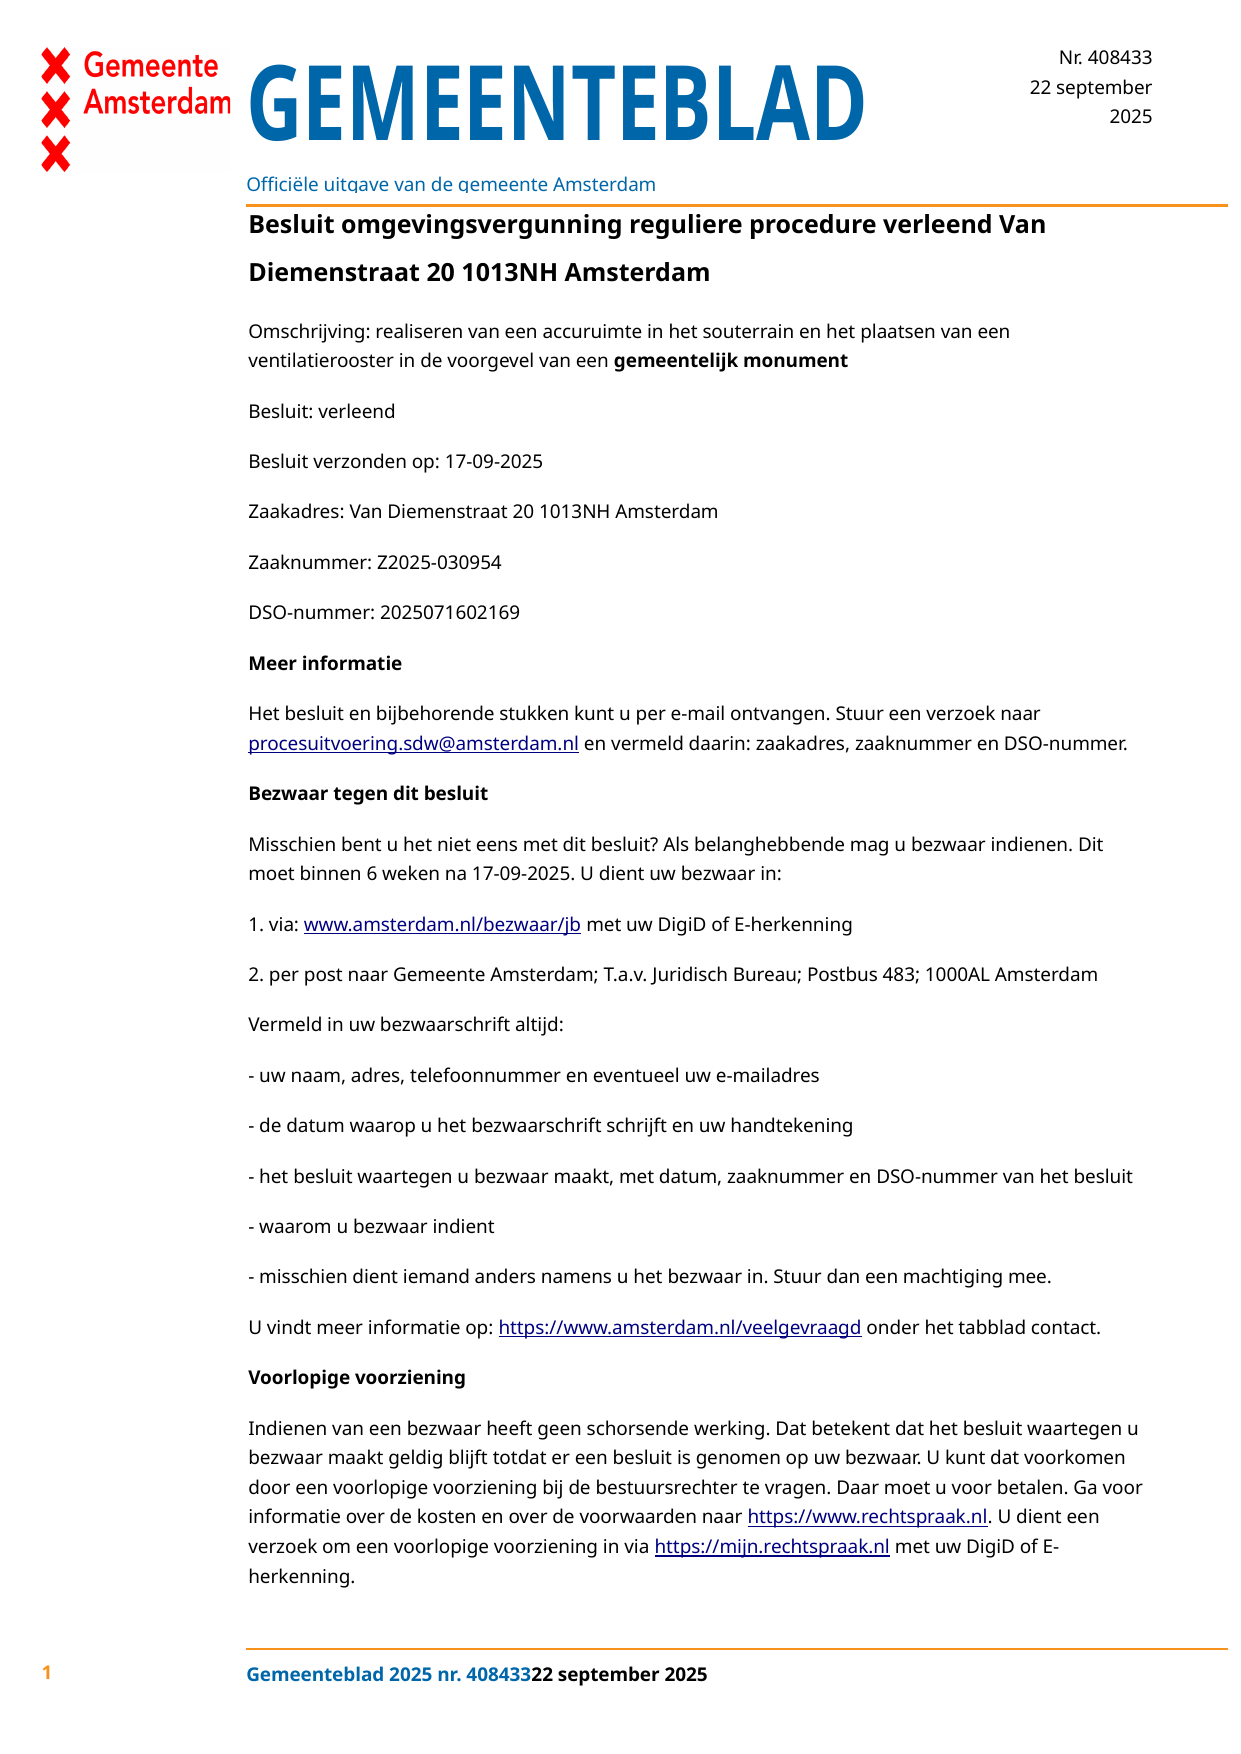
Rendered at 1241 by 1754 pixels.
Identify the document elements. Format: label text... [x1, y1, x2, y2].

text - misschien dient iemand anders namens u het bezwaar in. Stuur dan een machtiging mee. [248, 1264, 1152, 1289]
text - uw naam, adres, telefoonnummer en eventueel uw e-mailadres [248, 1062, 1152, 1088]
text Besluit omgevingsvergunning reguliere procedure verleend Van Diemenstraat 20 1013NH Amsterdam [248, 207, 1152, 288]
text Besluit verzonden op: 17-09-2025 [248, 448, 1152, 474]
text - de datum waarop u het bezwaarschrift schrijft en uw handtekening [248, 1112, 1152, 1138]
text - waarom u bezwaar indient [248, 1213, 1152, 1239]
text Indienen van een bezwaar heeft geen schorsende werking. Dat betekent dat het besluit waartegen u bezwaar maakt geldig blijft totdat er een besluit is genomen op uw bezwaar. U kunt dat voorkomen door een voorlopige voorziening bij de bestuursrechter te vragen. Daar moet u voor betalen. Ga voor informatie over de kosten en over de voorwaarden naar https://www.rechtspraak.nl. U dient een verzoek om een voorlopige voorziening in via https://mijn.rechtspraak.nl met uw DigiD of E-herkenning. [248, 1415, 1152, 1589]
text Bezwaar tegen dit besluit [248, 780, 1152, 806]
text Besluit: verleend [248, 398, 1152, 424]
text U vindt meer informatie op: https://www.amsterdam.nl/veelgevraagd onder het tabblad contact. [248, 1314, 1152, 1340]
picture [41, 47, 231, 172]
text Het besluit en bijbehorende stukken kunt u per e-mail ontvangen. Stuur een verzoek naar procesuitvoering.sdw@amsterdam.nl en vermeld daarin: zaakadres, zaaknummer en DSO-nummer. [248, 700, 1152, 756]
text Voorlopige voorziening [248, 1364, 1152, 1390]
text - het besluit waartegen u bezwaar maakt, met datum, zaaknummer en DSO-nummer van het besluit [248, 1163, 1152, 1189]
text Meer informatie [248, 650, 1152, 676]
text DSO-nummer: 2025071602169 [248, 599, 1152, 625]
text 1. via: www.amsterdam.nl/bezwaar/jb met uw DigiD of E-herkenning [248, 911, 1152, 937]
text Vermeld in uw bezwaarschrift altijd: [248, 1012, 1152, 1037]
text Zaaknummer: Z2025-030954 [248, 549, 1152, 575]
text 2. per post naar Gemeente Amsterdam; T.a.v. Juridisch Bureau; Postbus 483; 1000AL Amsterdam [248, 961, 1152, 987]
text Misschien bent u het niet eens met dit besluit? Als belanghebbende mag u bezwaar indienen. Dit moet binnen 6 weken na 17-09-2025. U dient uw bezwaar in: [248, 831, 1152, 886]
text Omschrijving: realiseren van een accuruimte in het souterrain en het plaatsen van een ventilatierooster in de voorgevel van een gemeentelijk monument [248, 318, 1152, 373]
text Zaakadres: Van Diemenstraat 20 1013NH Amsterdam [248, 499, 1152, 524]
